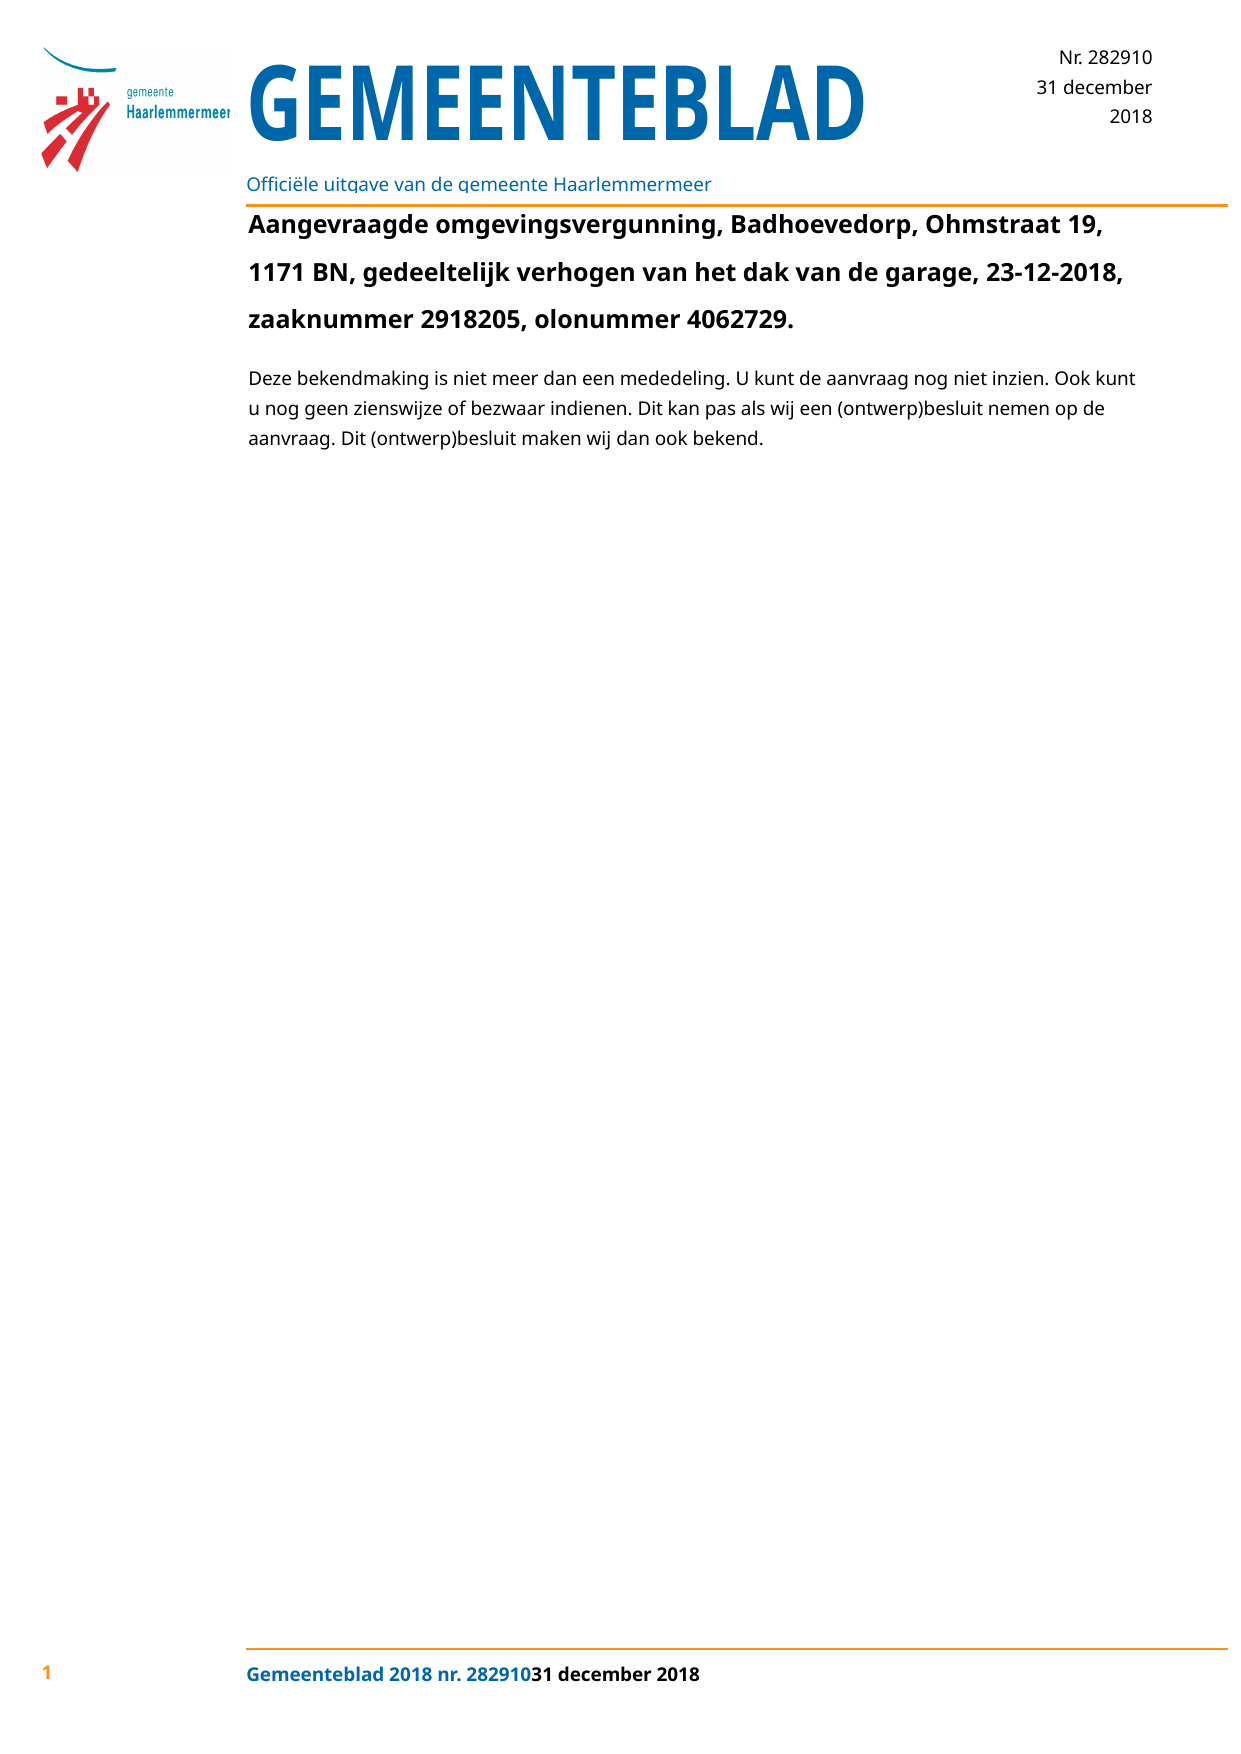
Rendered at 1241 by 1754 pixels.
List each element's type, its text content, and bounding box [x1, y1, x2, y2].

text Deze bekendmaking is niet meer dan een mededeling. U kunt de aanvraag nog niet inzien. Ook kunt u nog geen zienswijze of bezwaar indienen. Dit kan pas als wij een (ontwerp)besluit nemen op de aanvraag. Dit (ontwerp)besluit maken wij dan ook bekend. [248, 366, 1152, 450]
text Aangevraagde omgevingsvergunning, Badhoevedorp, Ohmstraat 19, 1171 BN, gedeeltelijk verhogen van het dak van de garage, 23-12-2018, zaaknummer 2918205, olonummer 4062729. [248, 207, 1152, 336]
picture [41, 47, 231, 172]
